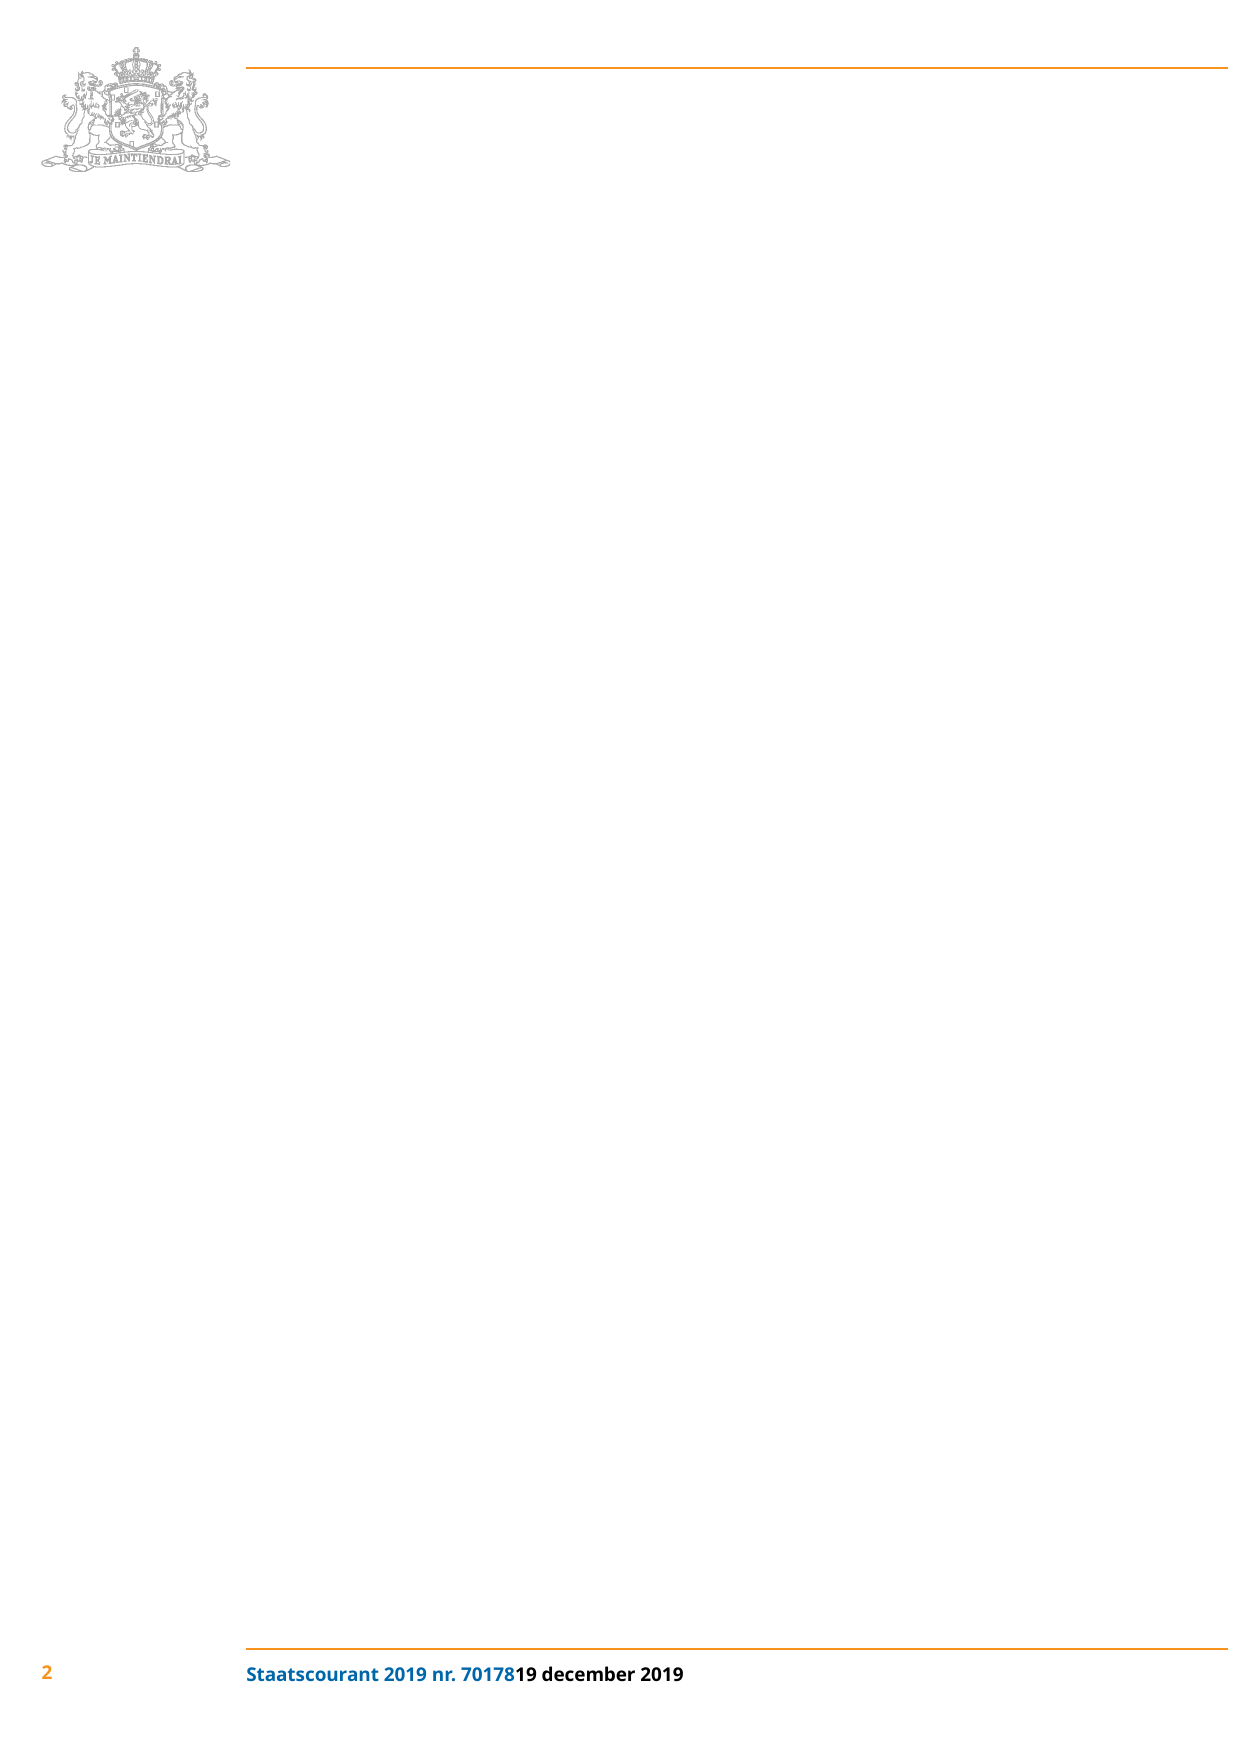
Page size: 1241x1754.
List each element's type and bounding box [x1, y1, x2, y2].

picture [41, 47, 231, 172]
